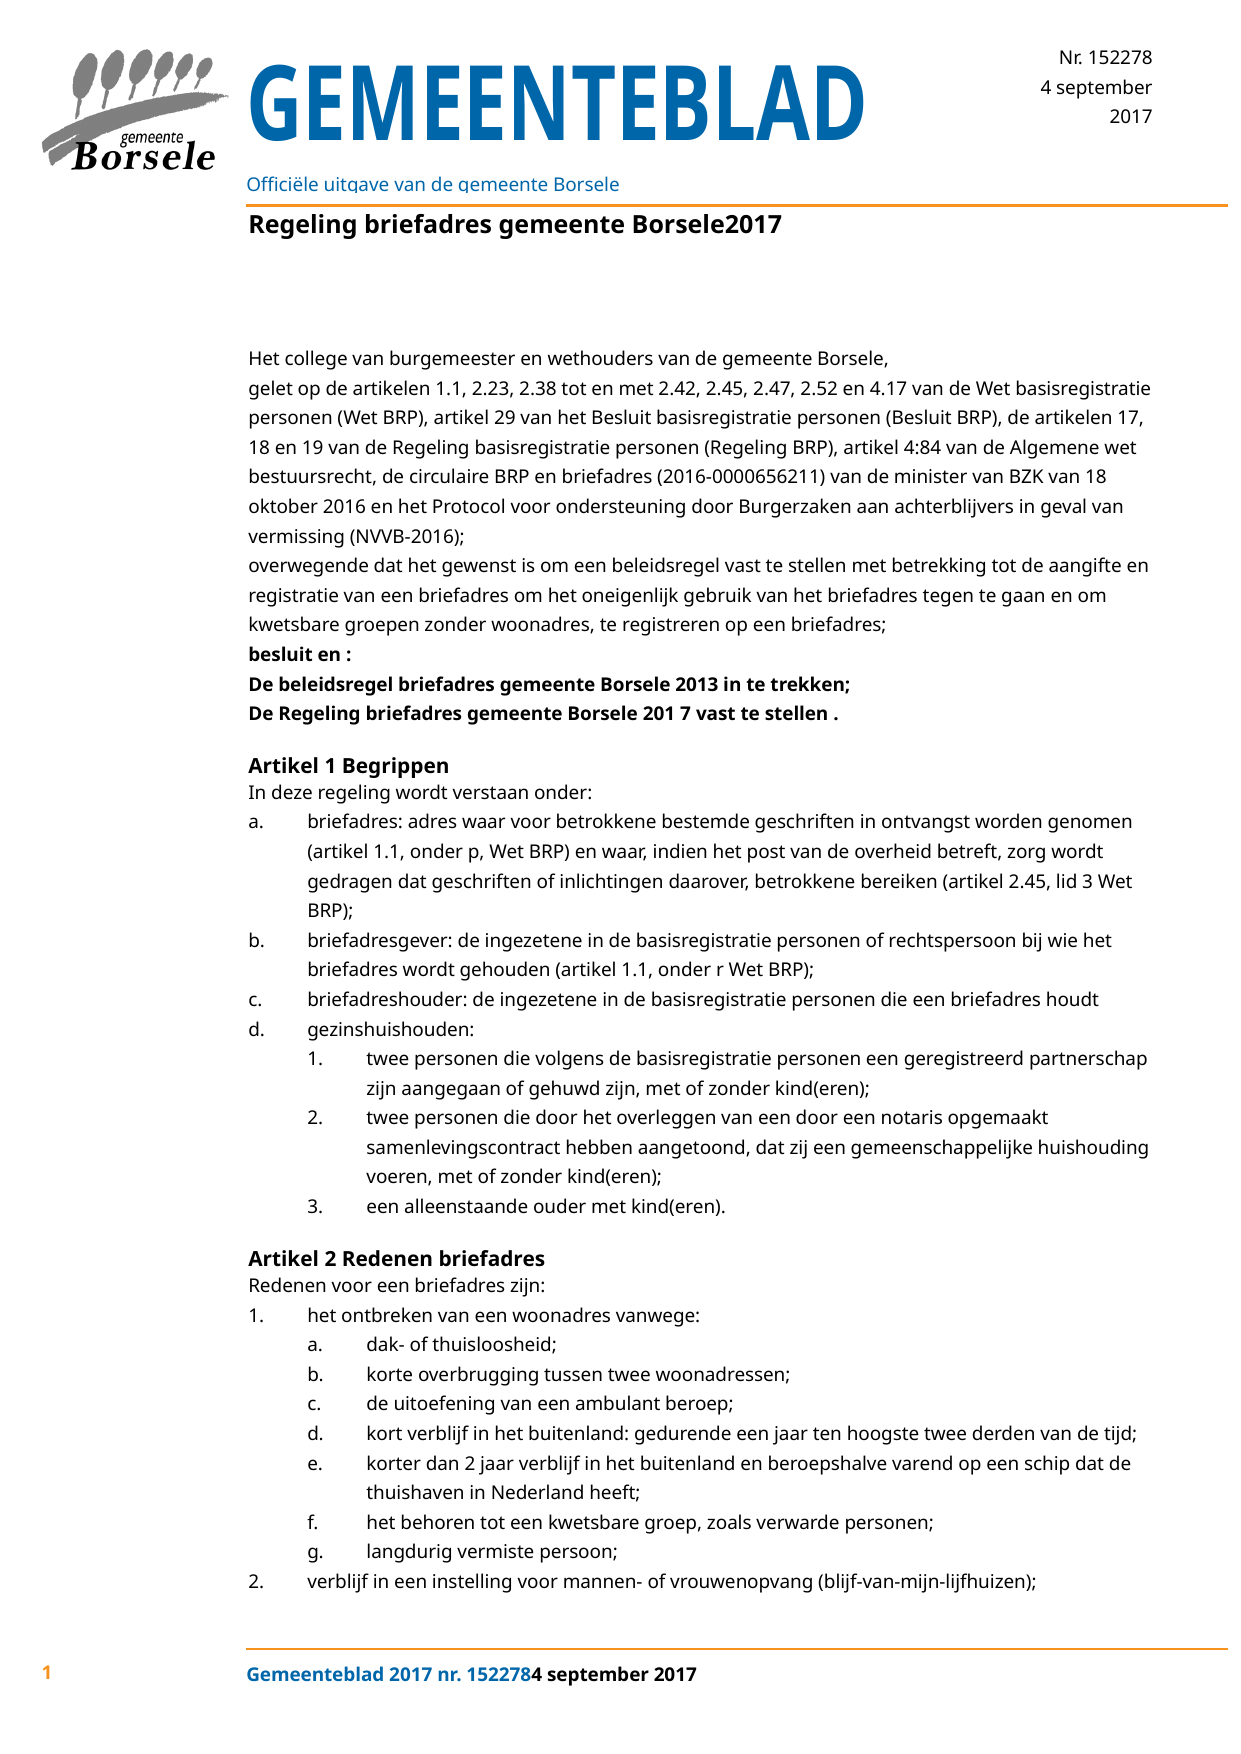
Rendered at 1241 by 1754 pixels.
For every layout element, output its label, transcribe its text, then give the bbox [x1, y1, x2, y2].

text Artikel 1 Begrippen [248, 751, 1152, 779]
list gezinshuishouden: [248, 1016, 1152, 1042]
list korte overbrugging tussen twee woonadressen; [307, 1361, 1152, 1387]
text Het college van burgemeester en wethouders van de gemeente Borsele, [248, 345, 1152, 371]
text Regeling briefadres gemeente Borsele2017 [248, 207, 1152, 241]
list langdurig vermiste persoon; [307, 1538, 1152, 1564]
list twee personen die door het overleggen van een door een notaris opgemaakt samenlevingscontract hebben aangetoond, dat zij een gemeenschappelijke huishouding voeren, met of zonder kind(eren); [307, 1104, 1152, 1189]
text De Regeling briefadres gemeente Borsele 201 7 vast te stellen . [248, 700, 1152, 726]
text overwegende dat het gewenst is om een beleidsregel vast te stellen met betrekking tot de aangifte en registratie van een briefadres om het oneigenlijk gebruik van het briefadres tegen te gaan en om kwetsbare groepen zonder woonadres, te registreren op een briefadres; [248, 552, 1152, 637]
text De beleidsregel briefadres gemeente Borsele 2013 in te trekken; [248, 671, 1152, 696]
list kort verblijf in het buitenland: gedurende een jaar ten hoogste twee derden van de tijd; [307, 1420, 1152, 1446]
list briefadres: adres waar voor betrokkene bestemde geschriften in ontvangst worden genomen (artikel 1.1, onder p, Wet BRP) en waar, indien het post van de overheid betreft, zorg wordt gedragen dat geschriften of inlichtingen daarover, betrokkene bereiken (artikel 2.45, lid 3 Wet BRP); [248, 809, 1152, 923]
list het behoren tot een kwetsbare groep, zoals verwarde personen; [307, 1509, 1152, 1534]
picture [41, 47, 231, 172]
list korter dan 2 jaar verblijf in het buitenland en beroepshalve varend op een schip dat de thuishaven in Nederland heeft; [307, 1450, 1152, 1505]
text In deze regeling wordt verstaan onder: [248, 779, 1152, 805]
list de uitoefening van een ambulant beroep; [307, 1391, 1152, 1416]
list verblijf in een instelling voor mannen- of vrouwenopvang (blijf-van-mijn-lijfhuizen); [248, 1568, 1152, 1594]
text Artikel 2 Redenen briefadres [248, 1244, 1152, 1272]
list briefadresgever: de ingezetene in de basisregistratie personen of rechtspersoon bij wie het briefadres wordt gehouden (artikel 1.1, onder r Wet BRP); [248, 927, 1152, 982]
list briefadreshouder: de ingezetene in de basisregistratie personen die een briefadres houdt [248, 986, 1152, 1012]
text gelet op de artikelen 1.1, 2.23, 2.38 tot en met 2.42, 2.45, 2.47, 2.52 en 4.17 van de Wet basisregistratie personen (Wet BRP), artikel 29 van het Besluit basisregistratie personen (Besluit BRP), de artikelen 17, 18 en 19 van de Regeling basisregistratie personen (Regeling BRP), artikel 4:84 van de Algemene wet bestuursrecht, de circulaire BRP en briefadres (2016-0000656211) van de minister van BZK van 18 oktober 2016 en het Protocol voor ondersteuning door Burgerzaken aan achterblijvers in geval van vermissing (NVVB-2016); [248, 375, 1152, 548]
list dak- of thuisloosheid; [307, 1331, 1152, 1357]
text besluit en : [248, 641, 1152, 667]
list een alleenstaande ouder met kind(eren). [307, 1193, 1152, 1219]
text Redenen voor een briefadres zijn: [248, 1272, 1152, 1298]
list twee personen die volgens de basisregistratie personen een geregistreerd partnerschap zijn aangegaan of gehuwd zijn, met of zonder kind(eren); [307, 1045, 1152, 1101]
list het ontbreken van een woonadres vanwege: [248, 1302, 1152, 1327]
